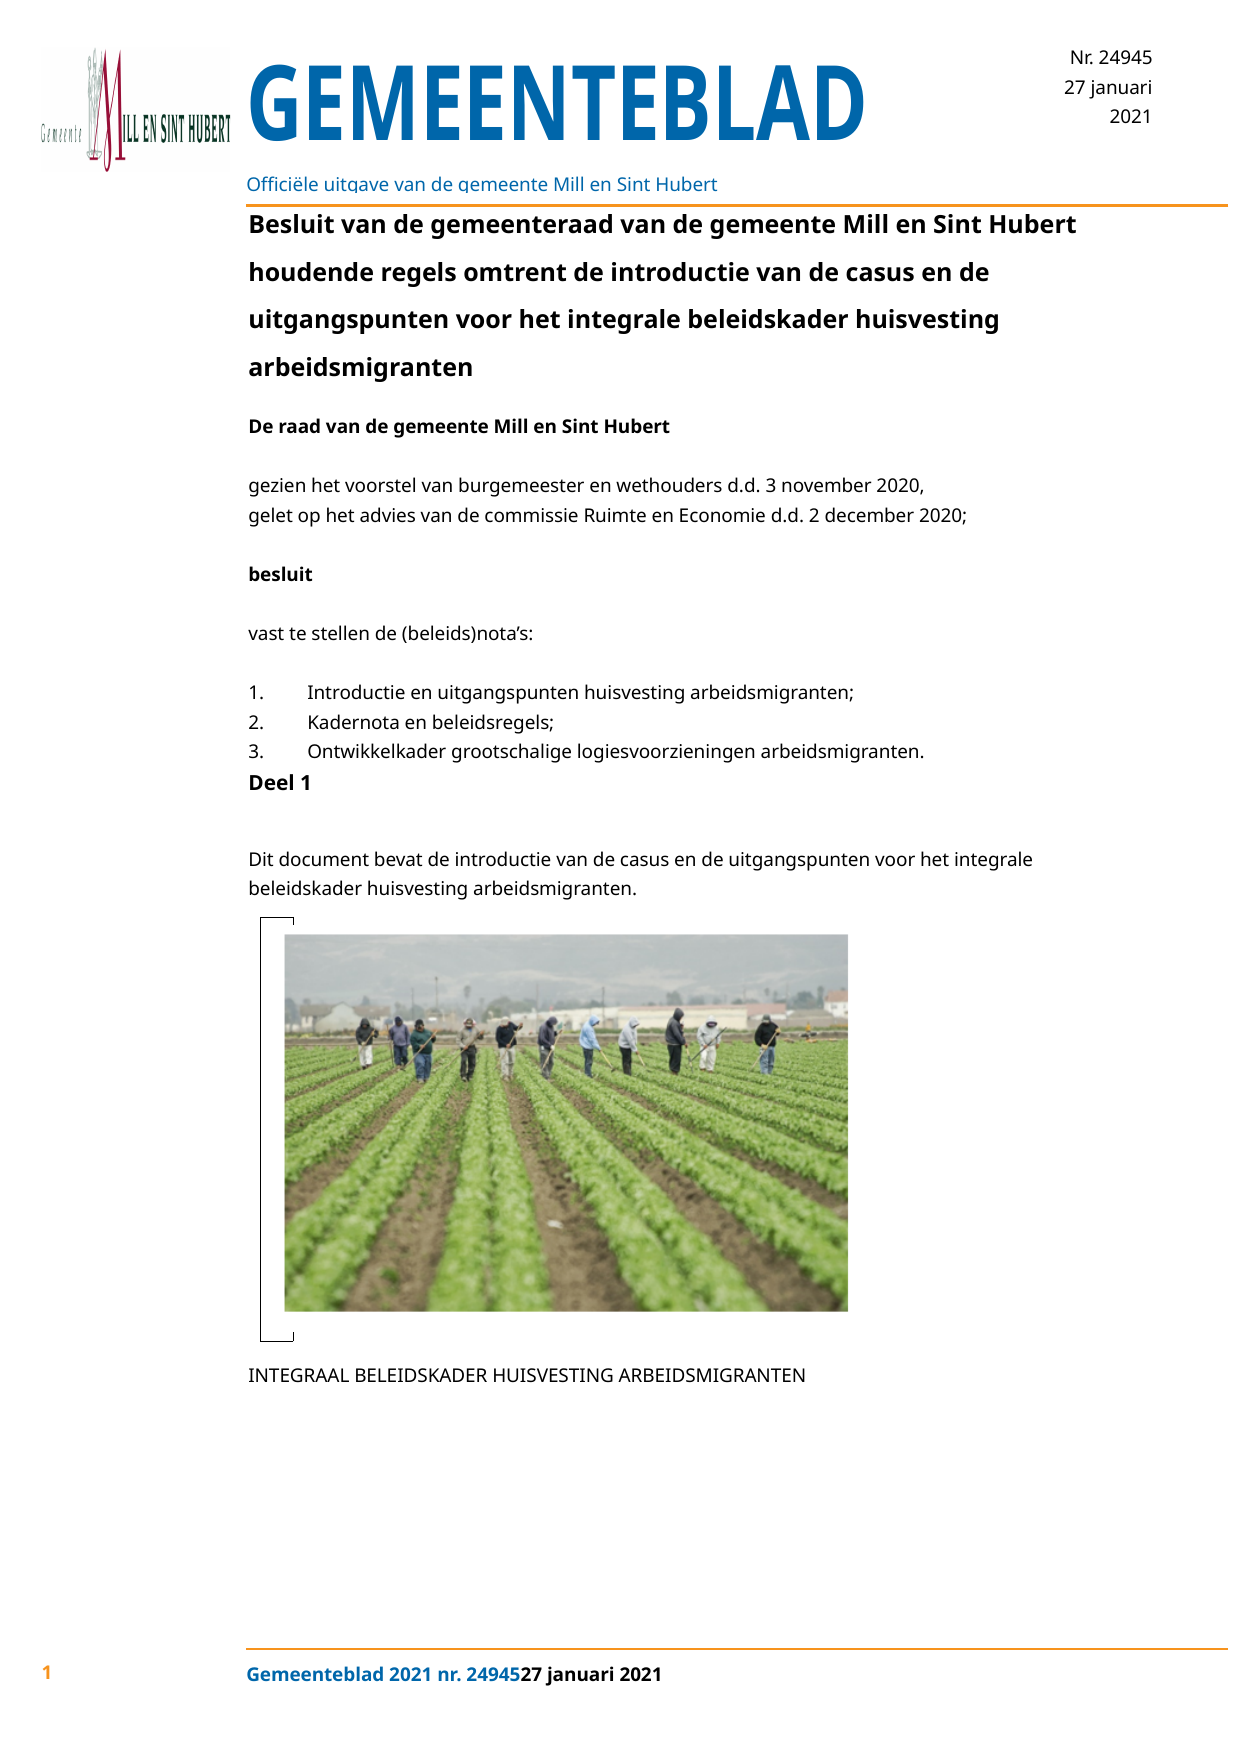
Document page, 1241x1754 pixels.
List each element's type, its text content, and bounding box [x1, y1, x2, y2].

list Kadernota en beleidsregels; [248, 709, 1152, 735]
text besluit [248, 561, 1152, 587]
text INTEGRAAL BELEIDSKADER HUISVESTING ARBEIDSMIGRANTEN [248, 1362, 1152, 1388]
text Deel 1 [248, 768, 1152, 797]
list Introductie en uitgangspunten huisvesting arbeidsmigranten; [248, 679, 1152, 705]
text Besluit van de gemeenteraad van de gemeente Mill en Sint Hubert houdende regels omtrent de introductie van de casus en de uitgangspunten voor het integrale beleidskader huisvesting arbeidsmigranten [248, 207, 1152, 384]
text gelet op het advies van de commissie Ruimte en Economie d.d. 2 december 2020; [248, 502, 1152, 528]
list Ontwikkelkader grootschalige logiesvoorzieningen arbeidsmigranten. [248, 738, 1152, 764]
text De raad van de gemeente Mill en Sint Hubert [248, 413, 1152, 439]
text Dit document bevat de introductie van de casus en de uitgangspunten voor het integrale beleidskader huisvesting arbeidsmigranten. [248, 846, 1152, 901]
picture [268, 925, 860, 1332]
picture [41, 47, 231, 172]
text vast te stellen de (beleids)nota’s: [248, 620, 1152, 646]
text gezien het voorstel van burgemeester en wethouders d.d. 3 november 2020, [248, 472, 1152, 498]
